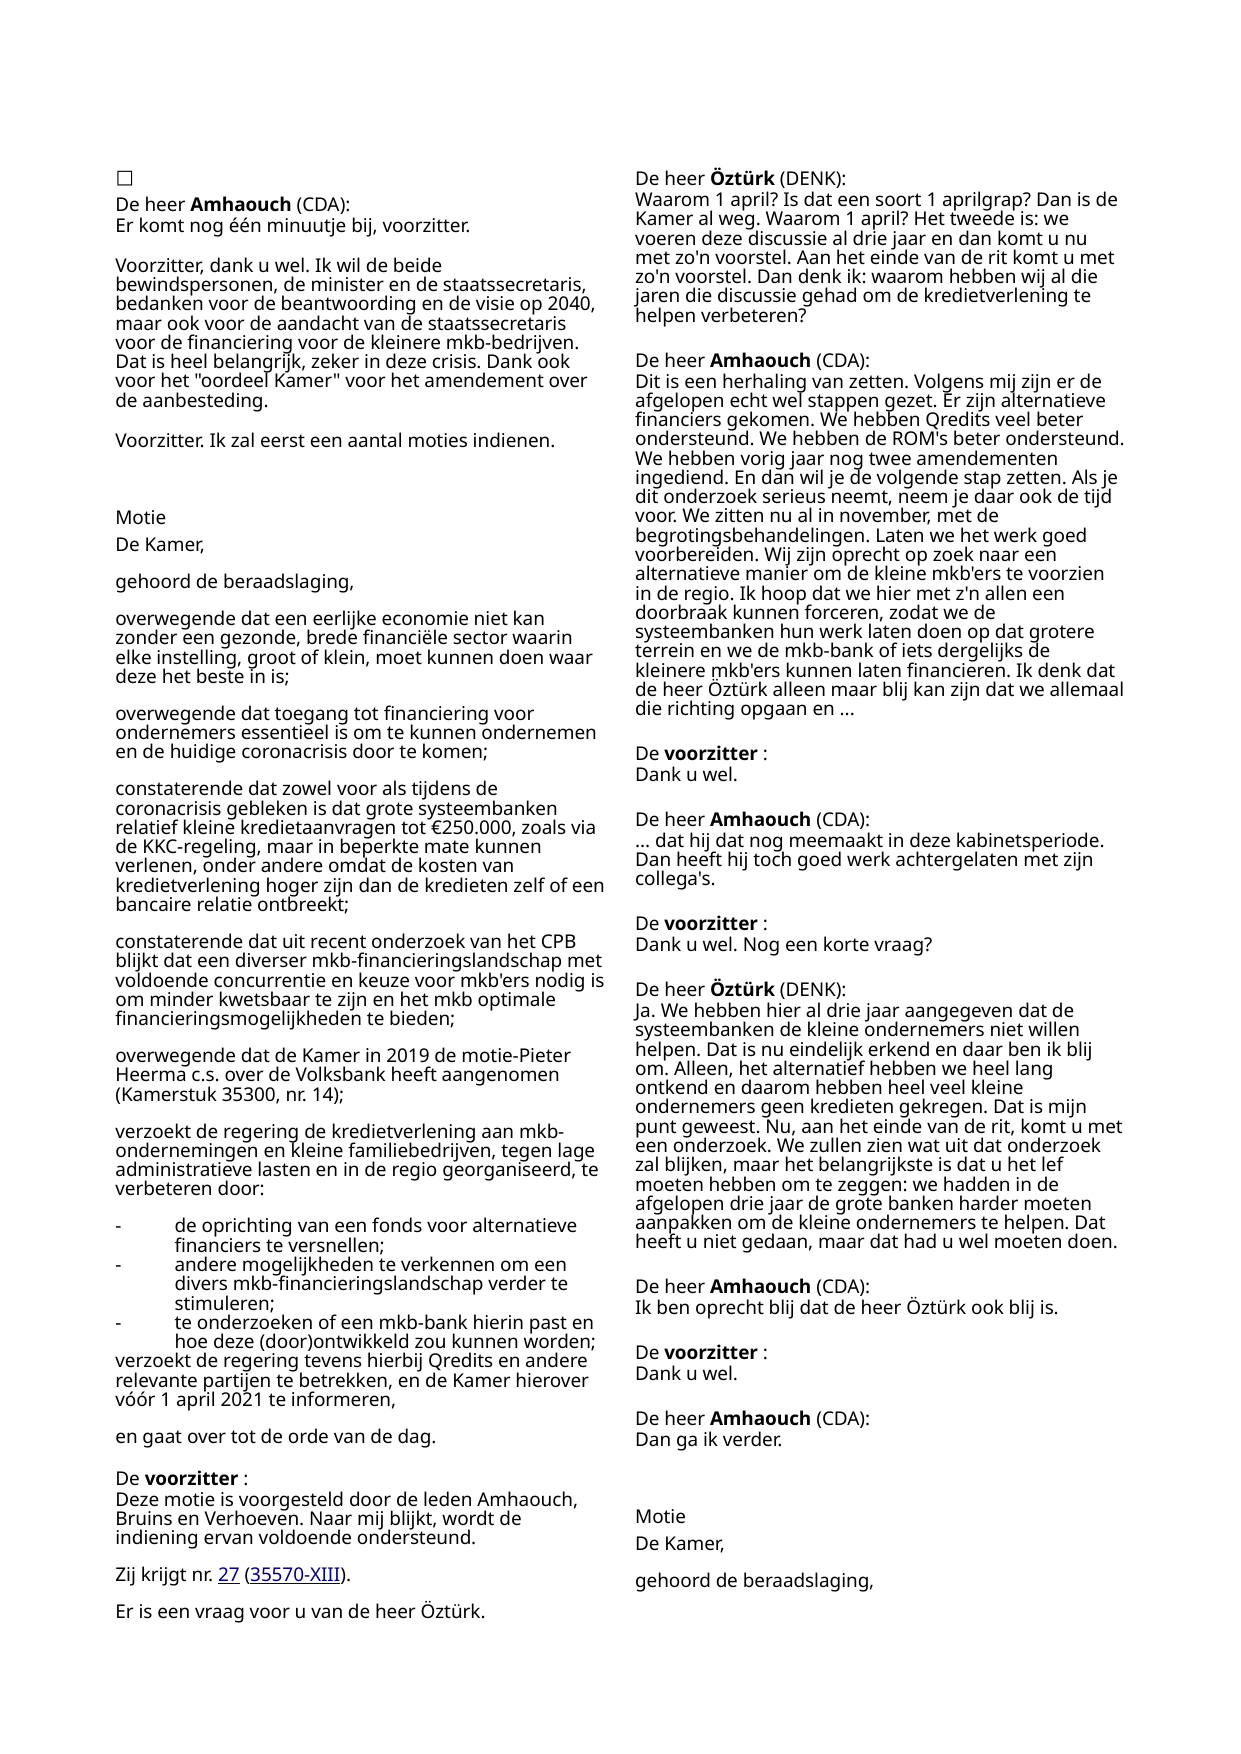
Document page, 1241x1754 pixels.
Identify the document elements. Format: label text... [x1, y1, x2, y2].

text Voorzitter, dank u wel. Ik wil de beide bewindspersonen, de minister en de staatssecretaris, bedanken voor de beantwoording en de visie op 2040, maar ook voor de aandacht van de staatssecretaris voor de financiering voor de kleinere mkb-bedrijven. Dat is heel belangrijk, zeker in deze crisis. Dank ook voor het "oordeel Kamer" voor het amendement over de aanbesteding. [115, 257, 605, 411]
text Deze motie is voorgesteld door de leden Amhaouch, Bruins en Verhoeven. Naar mij blijkt, wordt de indiening ervan voldoende ondersteund. [115, 1491, 605, 1548]
text constaterende dat uit recent onderzoek van het CPB blijkt dat een diverser mkb-financieringslandschap met voldoende concurrentie en keuze voor mkb'ers nodig is om minder kwetsbaar te zijn en het mkb optimale financieringsmogelijkheden te bieden; [115, 933, 605, 1029]
text verzoekt de regering tevens hierbij Qredits en andere relevante partijen te betrekken, en de Kamer hierover vóór 1 april 2021 te informeren, [115, 1352, 605, 1410]
text ... dat hij dat nog meemaakt in deze kabinetsperiode. Dan heeft hij toch goed werk achtergelaten met zijn collega's. [635, 832, 1125, 890]
text De voorzitter : [115, 1465, 605, 1491]
text De heer Öztürk (DENK): [635, 976, 1125, 1002]
text De voorzitter : [635, 1339, 1125, 1365]
text Zij krijgt nr. 27 (35570-XIII). [115, 1566, 605, 1585]
text overwegende dat toegang tot financiering voor ondernemers essentieel is om te kunnen ondernemen en de huidige coronacrisis door te komen; [115, 705, 605, 763]
text constaterende dat zowel voor als tijdens de coronacrisis gebleken is dat grote systeembanken relatief kleine kredietaanvragen tot €250.000, zoals via de KKC-regeling, maar in beperkte mate kunnen verlenen, onder andere omdat de kosten van kredietverlening hoger zijn dan de kredieten zelf of een bancaire relatie ontbreekt; [115, 780, 605, 915]
text De Kamer, [115, 536, 605, 555]
text De Kamer, [635, 1535, 1125, 1554]
text De voorzitter : [635, 911, 1125, 936]
text De heer Öztürk (DENK): [635, 165, 1125, 191]
text verzoekt de regering de kredietverlening aan mkb-ondernemingen en kleine familiebedrijven, tegen lage administratieve lasten en in de regio georganiseerd, te verbeteren door: [115, 1123, 605, 1200]
text Ik ben oprecht blij dat de heer Öztürk ook blij is. [635, 1299, 1125, 1318]
list de oprichting van een fonds voor alternatieve financiers te versnellen; [115, 1217, 605, 1256]
text De heer Amhaouch (CDA): [115, 191, 605, 217]
text De heer Amhaouch (CDA): [635, 1405, 1125, 1431]
text Dank u wel. [635, 1365, 1125, 1384]
list andere mogelijkheden te verkennen om een divers mkb-financieringslandschap verder te stimuleren; [115, 1256, 605, 1314]
text De heer Amhaouch (CDA): [635, 1273, 1125, 1299]
text Ja. We hebben hier al drie jaar aangegeven dat de systeembanken de kleine ondernemers niet willen helpen. Dat is nu eindelijk erkend en daar ben ik blij om. Alleen, het alternatief hebben we heel lang ontkend en daarom hebben heel veel kleine ondernemers geen kredieten gekregen. Dat is mijn punt geweest. Nu, aan het einde van de rit, komt u met een onderzoek. We zullen zien wat uit dat onderzoek zal blijken, maar het belangrijkste is dat u het lef moeten hebben om te zeggen: we hadden in de afgelopen drie jaar de grote banken harder moeten aanpakken om de kleine ondernemers te helpen. Dat heeft u niet gedaan, maar dat had u wel moeten doen. [635, 1002, 1125, 1253]
text Dank u wel. [635, 766, 1125, 785]
text Er is een vraag voor u van de heer Öztürk. [115, 1603, 605, 1622]
text De heer Amhaouch (CDA): [635, 806, 1125, 832]
text Dank u wel. Nog een korte vraag? [635, 936, 1125, 956]
text Motie [115, 504, 605, 530]
text Dit is een herhaling van zetten. Volgens mij zijn er de afgelopen echt wel stappen gezet. Er zijn alternatieve financiers gekomen. We hebben Qredits veel beter ondersteund. We hebben de ROM's beter ondersteund. We hebben vorig jaar nog twee amendementen ingediend. En dan wil je de volgende stap zetten. Als je dit onderzoek serieus neemt, neem je daar ook de tijd voor. We zitten nu al in november, met de begrotingsbehandelingen. Laten we het werk goed voorbereiden. Wij zijn oprecht op zoek naar een alternatieve manier om de kleine mkb'ers te voorzien in de regio. Ik hoop dat we hier met z'n allen een doorbraak kunnen forceren, zodat we de systeembanken hun werk laten doen op dat grotere terrein en we de mkb-bank of iets dergelijks de kleinere mkb'ers kunnen laten financieren. Ik denk dat de heer Öztürk alleen maar blij kan zijn dat we allemaal die richting opgaan en ... [635, 373, 1125, 719]
text Motie [635, 1503, 1125, 1529]
text ⬜ [115, 165, 605, 191]
text en gaat over tot de orde van de dag. [115, 1428, 605, 1447]
text De heer Amhaouch (CDA): [635, 347, 1125, 373]
text overwegende dat een eerlijke economie niet kan zonder een gezonde, brede financiële sector waarin elke instelling, groot of klein, moet kunnen doen waar deze het beste in is; [115, 610, 605, 687]
text De voorzitter : [635, 740, 1125, 766]
text overwegende dat de Kamer in 2019 de motie-Pieter Heerma c.s. over de Volksbank heeft aangenomen (Kamerstuk 35300, nr. 14); [115, 1047, 605, 1105]
text gehoord de beraadslaging, [115, 573, 605, 592]
list te onderzoeken of een mkb-bank hierin past en hoe deze (door)ontwikkeld zou kunnen worden; [115, 1314, 605, 1352]
text Voorzitter. Ik zal eerst een aantal moties indienen. [115, 432, 605, 451]
text gehoord de beraadslaging, [635, 1572, 1125, 1591]
text Waarom 1 april? Is dat een soort 1 aprilgrap? Dan is de Kamer al weg. Waarom 1 april? Het tweede is: we voeren deze discussie al drie jaar en dan komt u nu met zo'n voorstel. Aan het einde van de rit komt u met zo'n voorstel. Dan denk ik: waarom hebben wij al die jaren die discussie gehad om de kredietverlening te helpen verbeteren? [635, 191, 1125, 326]
text Er komt nog één minuutje bij, voorzitter. [115, 217, 605, 236]
text Dan ga ik verder. [635, 1431, 1125, 1450]
